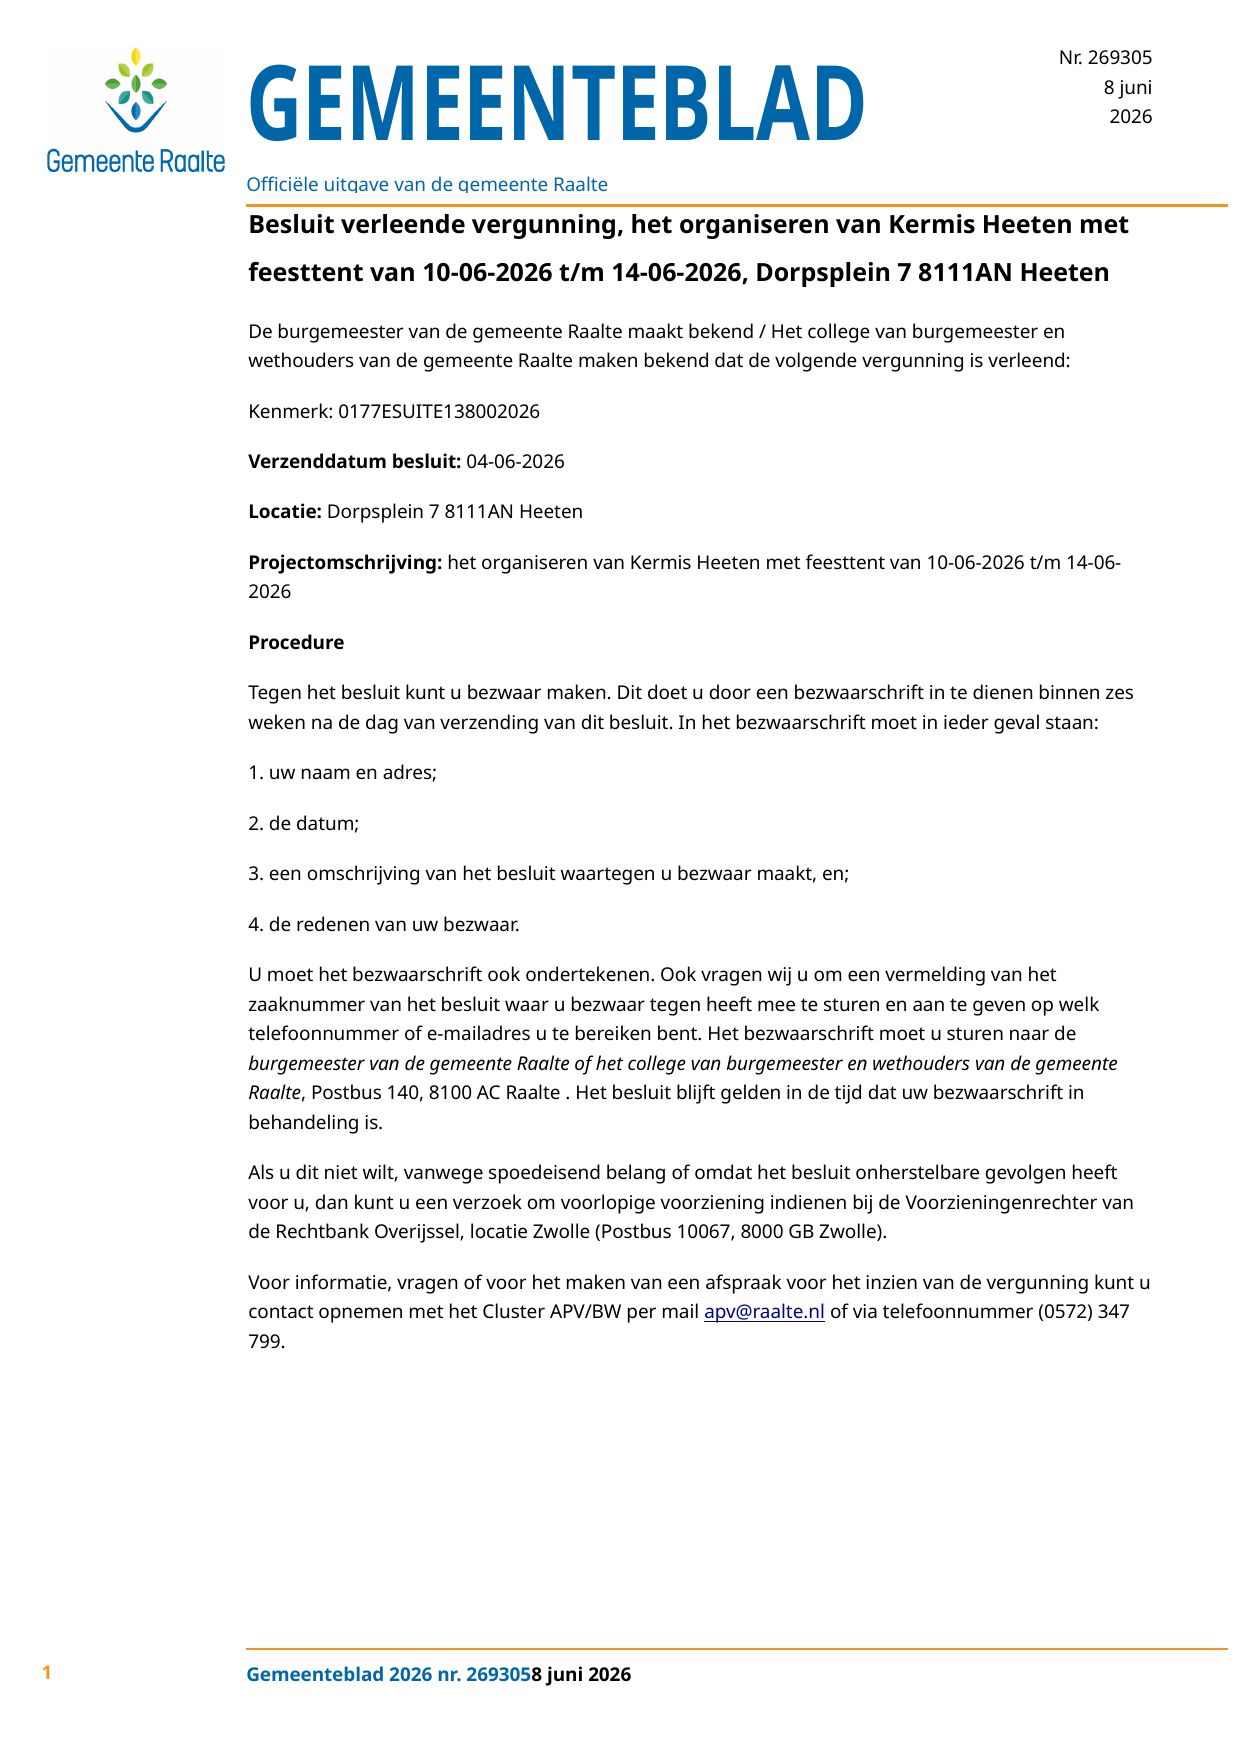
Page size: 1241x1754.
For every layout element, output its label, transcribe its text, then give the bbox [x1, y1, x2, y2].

text Verzenddatum besluit: 04-06-2026 [248, 448, 1152, 474]
text 1. uw naam en adres; [248, 759, 1152, 785]
text 4. de redenen van uw bezwaar. [248, 911, 1152, 937]
text Besluit verleende vergunning, het organiseren van Kermis Heeten met feesttent van 10-06-2026 t/m 14-06-2026, Dorpsplein 7 8111AN Heeten [248, 207, 1152, 288]
text Voor informatie, vragen of voor het maken van een afspraak voor het inzien van de vergunning kunt u contact opnemen met het Cluster APV/BW per mail apv@raalte.nl of via telefoonnummer (0572) 347 799. [248, 1269, 1152, 1354]
text Als u dit niet wilt, vanwege spoedeisend belang of omdat het besluit onherstelbare gevolgen heeft voor u, dan kunt u een verzoek om voorlopige voorziening indienen bij de Voorzieningenrechter van de Rechtbank Overijssel, locatie Zwolle (Postbus 10067, 8000 GB Zwolle). [248, 1159, 1152, 1244]
text Projectomschrijving: het organiseren van Kermis Heeten met feesttent van 10-06-2026 t/m 14-06-2026 [248, 549, 1152, 604]
text Kenmerk: 0177ESUITE138002026 [248, 398, 1152, 424]
text 3. een omschrijving van het besluit waartegen u bezwaar maakt, en; [248, 860, 1152, 886]
text Procedure [248, 629, 1152, 655]
text De burgemeester van de gemeente Raalte maakt bekend / Het college van burgemeester en wethouders van de gemeente Raalte maken bekend dat de volgende vergunning is verleend: [248, 318, 1152, 373]
text Tegen het besluit kunt u bezwaar maken. Dit doet u door een bezwaarschrift in te dienen binnen zes weken na de dag van verzending van dit besluit. In het bezwaarschrift moet in ieder geval staan: [248, 679, 1152, 735]
text Locatie: Dorpsplein 7 8111AN Heeten [248, 499, 1152, 524]
picture [41, 47, 231, 172]
text 2. de datum; [248, 810, 1152, 836]
text U moet het bezwaarschrift ook ondertekenen. Ook vragen wij u om een vermelding van het zaaknummer van het besluit waar u bezwaar tegen heeft mee te sturen en aan te geven op welk telefoonnummer of e-mailadres u te bereiken bent. Het bezwaarschrift moet u sturen naar de burgemeester van de gemeente Raalte of het college van burgemeester en wethouders van de gemeente Raalte, Postbus 140, 8100 AC Raalte . Het besluit blijft gelden in de tijd dat uw bezwaarschrift in behandeling is. [248, 961, 1152, 1135]
